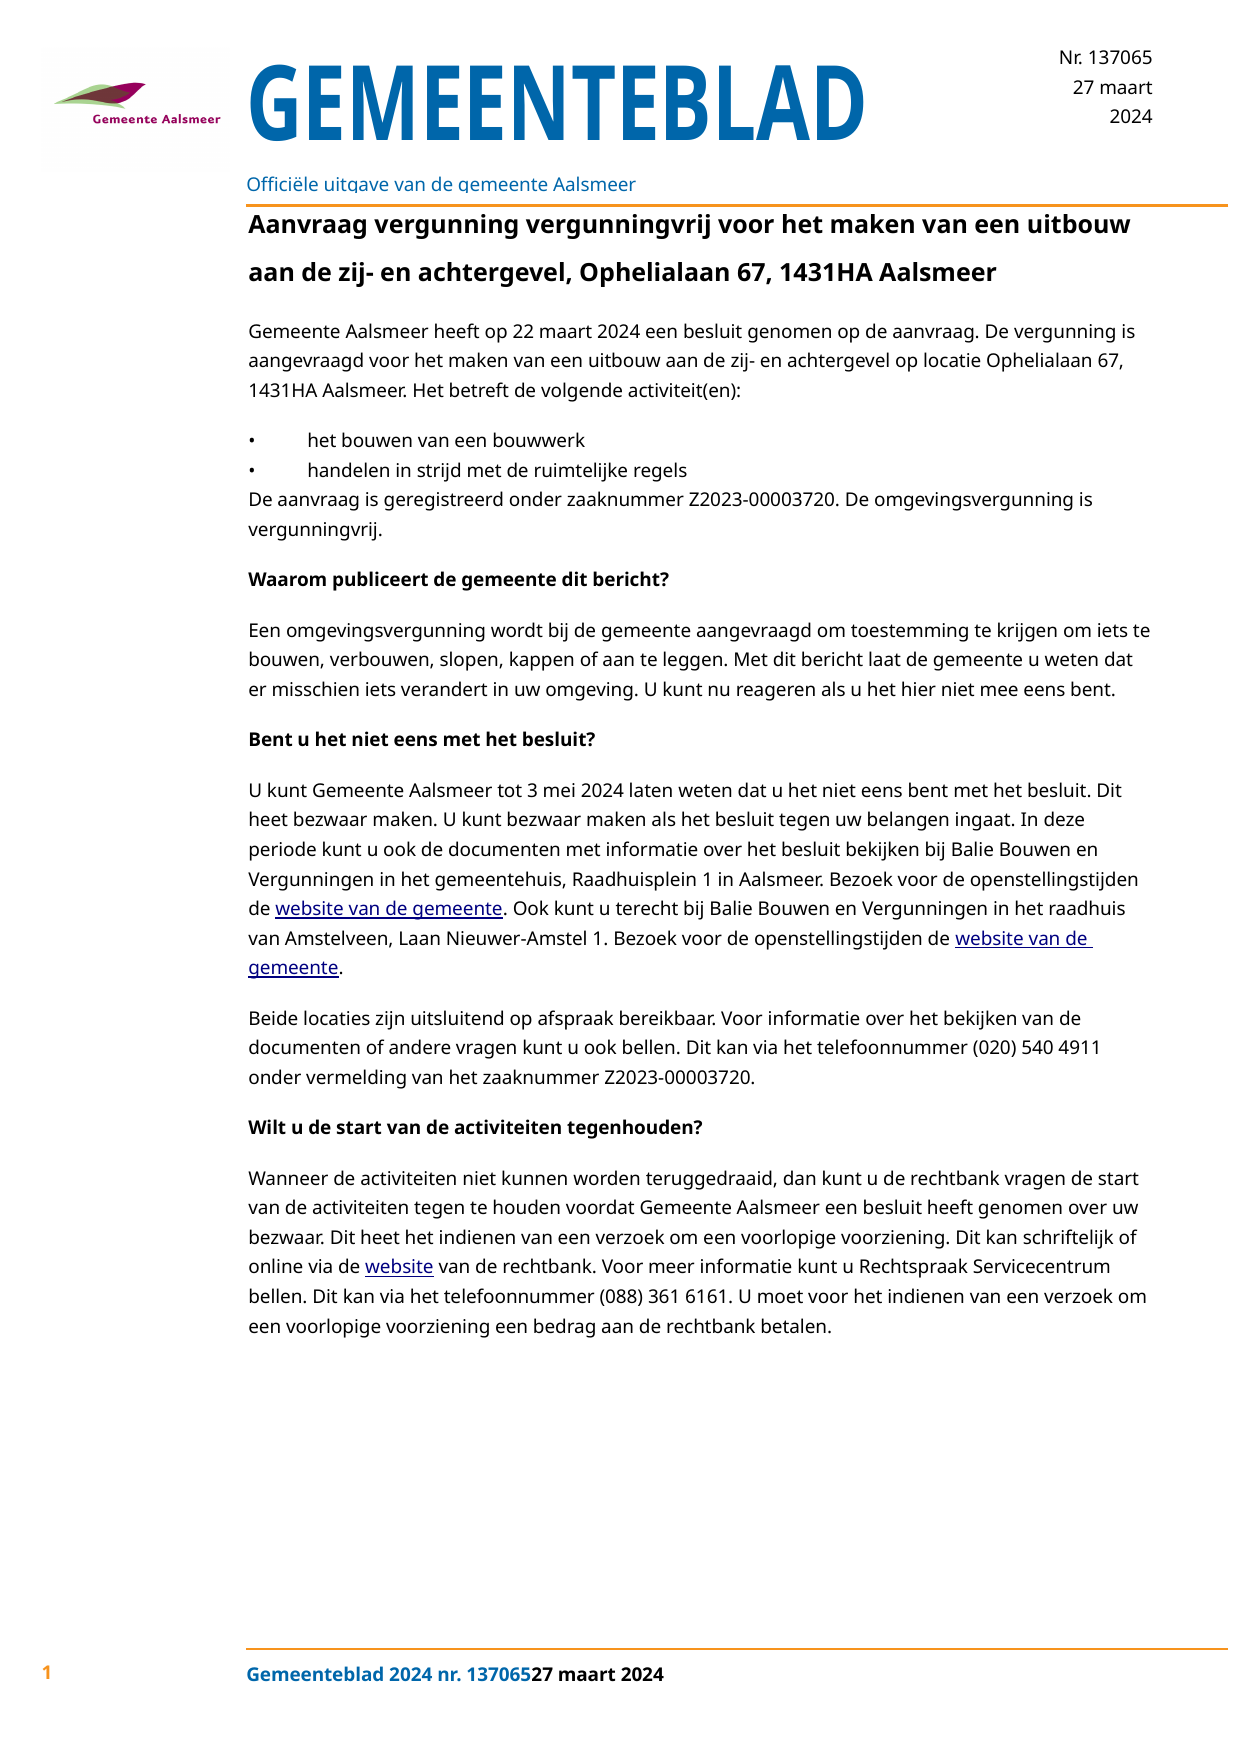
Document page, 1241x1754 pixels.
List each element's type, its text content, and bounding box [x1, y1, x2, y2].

text Aanvraag vergunning vergunningvrij voor het maken van een uitbouw aan de zij- en achtergevel, Ophelialaan 67, 1431HA Aalsmeer [248, 207, 1152, 288]
text Wanneer de activiteiten niet kunnen worden teruggedraaid, dan kunt u de rechtbank vragen de start van de activiteiten tegen te houden voordat Gemeente Aalsmeer een besluit heeft genomen over uw bezwaar. Dit heet het indienen van een verzoek om een voorlopige voorziening. Dit kan schriftelijk of online via de website van de rechtbank. Voor meer informatie kunt u Rechtspraak Servicecentrum bellen. Dit kan via het telefoonnummer (088) 361 6161. U moet voor het indienen van een verzoek om een voorlopige voorziening een bedrag aan de rechtbank betalen. [248, 1165, 1152, 1339]
list het bouwen van een bouwwerk [248, 427, 1152, 453]
text Gemeente Aalsmeer heeft op 22 maart 2024 een besluit genomen op de aanvraag. De vergunning is aangevraagd voor het maken van een uitbouw aan de zij- en achtergevel op locatie Ophelialaan 67, 1431HA Aalsmeer. Het betreft de volgende activiteit(en): [248, 318, 1152, 403]
list handelen in strijd met de ruimtelijke regels [248, 457, 1152, 483]
text Wilt u de start van de activiteiten tegenhouden? [248, 1114, 1152, 1140]
text Beide locaties zijn uitsluitend op afspraak bereikbaar. Voor informatie over het bekijken van de documenten of andere vragen kunt u ook bellen. Dit kan via het telefoonnummer (020) 540 4911 onder vermelding van het zaaknummer Z2023-00003720. [248, 1005, 1152, 1090]
text Bent u het niet eens met het besluit? [248, 727, 1152, 752]
text De aanvraag is geregistreerd onder zaaknummer Z2023-00003720. De omgevingsvergunning is vergunningvrij. [248, 487, 1152, 542]
picture [41, 47, 231, 172]
text Een omgevingsvergunning wordt bij de gemeente aangevraagd om toestemming te krijgen om iets te bouwen, verbouwen, slopen, kappen of aan te leggen. Met dit bericht laat de gemeente u weten dat er misschien iets verandert in uw omgeving. U kunt nu reageren als u het hier niet mee eens bent. [248, 617, 1152, 702]
text U kunt Gemeente Aalsmeer tot 3 mei 2024 laten weten dat u het niet eens bent met het besluit. Dit heet bezwaar maken. U kunt bezwaar maken als het besluit tegen uw belangen ingaat. In deze periode kunt u ook de documenten met informatie over het besluit bekijken bij Balie Bouwen en Vergunningen in het gemeentehuis, Raadhuisplein 1 in Aalsmeer. Bezoek voor de openstellingstijden de website van de gemeente. Ook kunt u terecht bij Balie Bouwen en Vergunningen in het raadhuis van Amstelveen, Laan Nieuwer-Amstel 1. Bezoek voor de openstellingstijden de website van de gemeente. [248, 777, 1152, 980]
text Waarom publiceert de gemeente dit bericht? [248, 567, 1152, 592]
